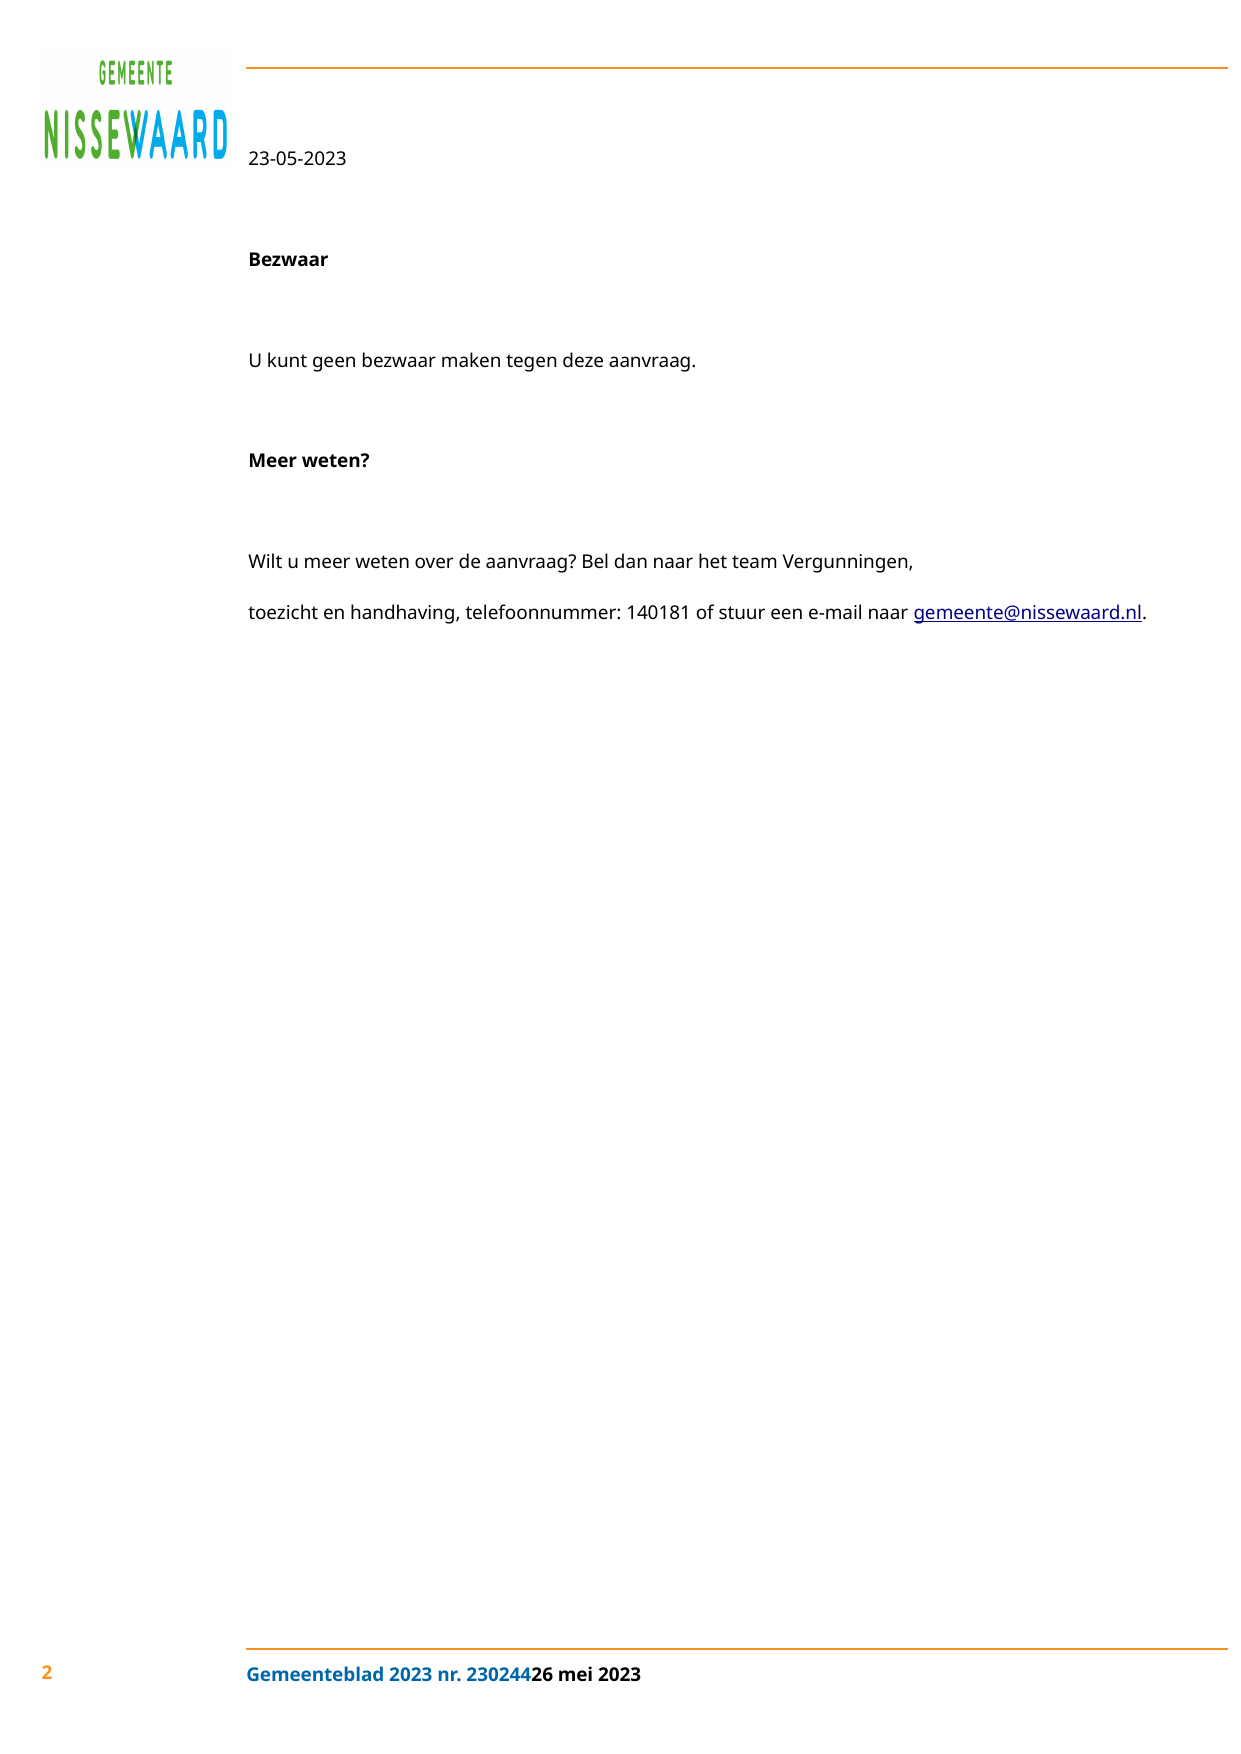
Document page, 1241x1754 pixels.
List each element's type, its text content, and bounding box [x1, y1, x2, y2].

text toezicht en handhaving, telefoonnummer: 140181 of stuur een e-mail naar gemeente@nissewaard.nl. [248, 599, 1152, 625]
text U kunt geen bezwaar maken tegen deze aanvraag. [248, 347, 1152, 373]
text 23-05-2023 [248, 145, 1152, 171]
text Bezwaar [248, 246, 1152, 272]
picture [41, 47, 231, 172]
text Wilt u meer weten over de aanvraag? Bel dan naar het team Vergunningen, [248, 548, 1152, 574]
text Meer weten? [248, 448, 1152, 473]
